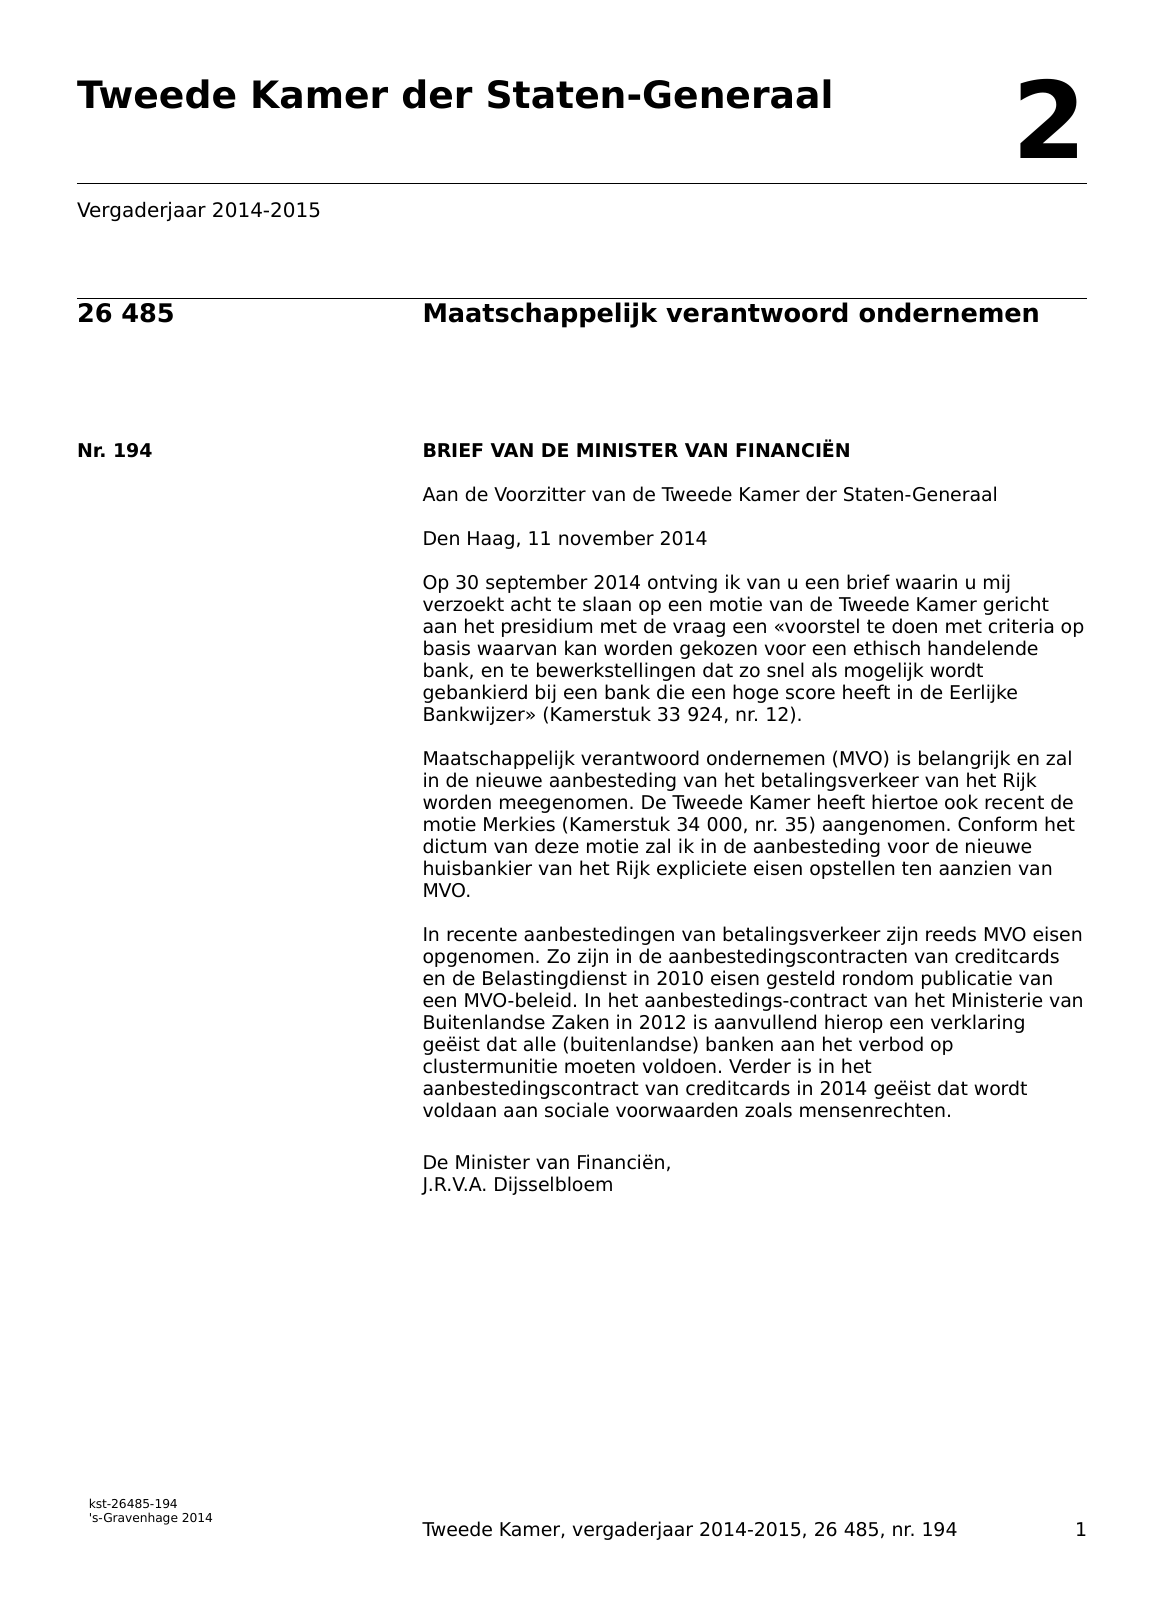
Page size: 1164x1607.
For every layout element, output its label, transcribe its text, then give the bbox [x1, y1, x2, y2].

text Den Haag, 11 november 2014 [422, 528, 1087, 550]
table_header Tweede Kamer der Staten-Generaal [77, 59, 886, 183]
text Op 30 september 2014 ontving ik van u een brief waarin u mij verzoekt acht te slaan op een motie van de Tweede Kamer gericht aan het presidium met de vraag een «voorstel te doen met criteria op basis waarvan kan worden gekozen voor een ethisch handelende bank, en te bewerkstellingen dat zo snel als mogelijk wordt gebankierd bij een bank die een hoge score heeft in de Eerlijke Bankwijzer» (Kamerstuk 33 924, nr. 12). [422, 572, 1087, 726]
text In recente aanbestedingen van betalingsverkeer zijn reeds MVO eisen opgenomen. Zo zijn in de aanbestedingscontracten van creditcards en de Belastingdienst in 2010 eisen gesteld rondom publicatie van een MVO-beleid. In het aanbestedings-contract van het Ministerie van Buitenlandse Zaken in 2012 is aanvullend hierop een verklaring geëist dat alle (buitenlandse) banken aan het verbod op clustermunitie moeten voldoen. Verder is in het aanbestedingscontract van creditcards in 2014 geëist dat wordt voldaan aan sociale voorwaarden zoals mensenrechten. [422, 924, 1087, 1122]
text Aan de Voorzitter van de Tweede Kamer der Staten-Generaal [422, 484, 1087, 506]
text 's-Gravenhage 2014 [88, 1511, 323, 1525]
text kst-26485-194 [88, 1497, 323, 1511]
subtitle Nr. 194 BRIEF VAN DE MINISTER VAN FINANCIËN [77, 440, 1087, 462]
text Maatschappelijk verantwoord ondernemen (MVO) is belangrijk en zal in de nieuwe aanbesteding van het betalingsverkeer van het Rijk worden meegenomen. De Tweede Kamer heeft hiertoe ook recent de motie Merkies (Kamerstuk 34 000, nr. 35) aangenomen. Conform het dictum van deze motie zal ik in de aanbesteding voor de nieuwe huisbankier van het Rijk expliciete eisen opstellen ten aanzien van MVO. [422, 748, 1087, 902]
table_cell Vergaderjaar 2014-2015 [77, 184, 1087, 298]
subtitle 26 485 Maatschappelijk verantwoord ondernemen [77, 299, 1087, 329]
text De Minister van Financiën, J.R.V.A. Dijsselbloem [422, 1152, 1087, 1196]
table_header 2 [886, 59, 1087, 183]
